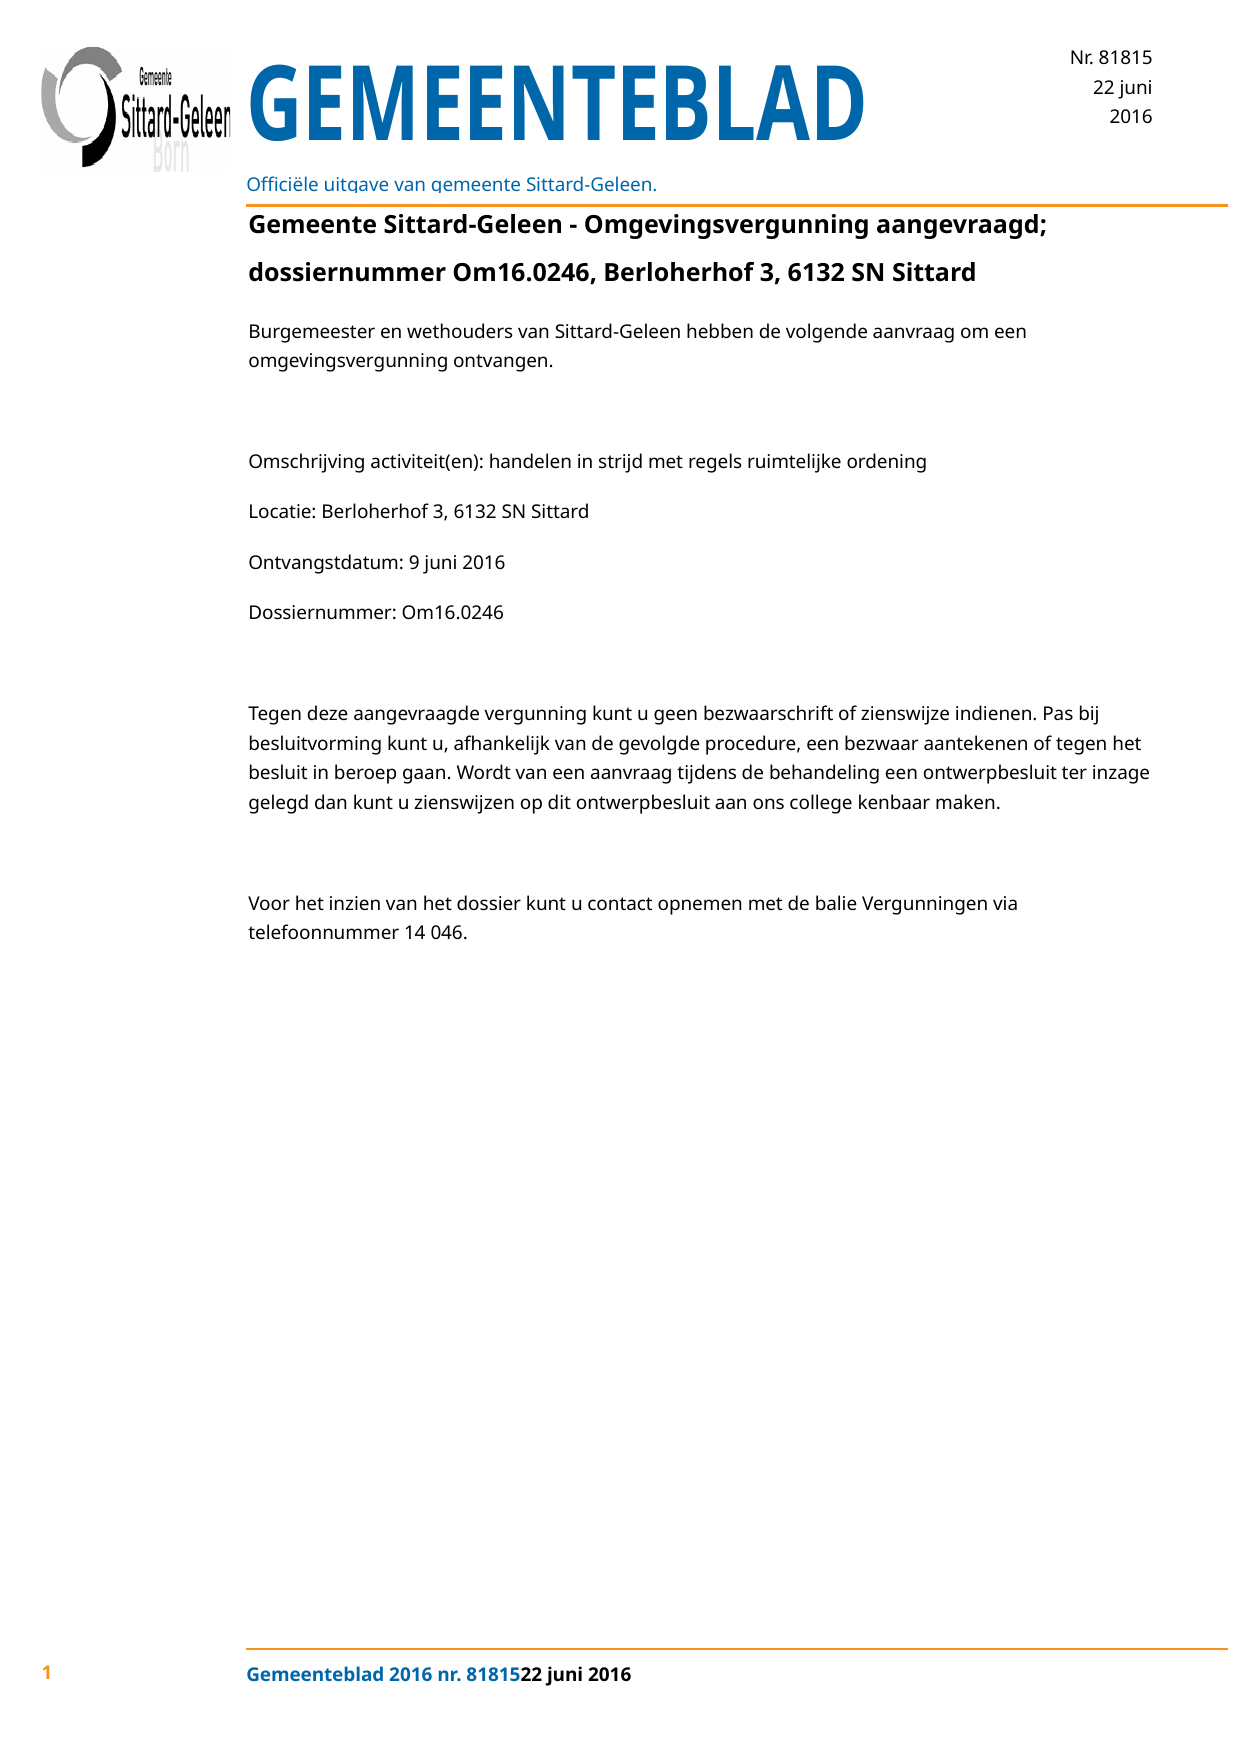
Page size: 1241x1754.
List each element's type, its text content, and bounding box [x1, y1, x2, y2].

text Omschrijving activiteit(en): handelen in strijd met regels ruimtelijke ordening [248, 448, 1152, 474]
text Dossiernummer: Om16.0246 [248, 599, 1152, 625]
text Ontvangstdatum: 9 juni 2016 [248, 549, 1152, 575]
text Gemeente Sittard-Geleen - Omgevingsvergunning aangevraagd; dossiernummer Om16.0246, Berloherhof 3, 6132 SN Sittard [248, 207, 1152, 288]
text Voor het inzien van het dossier kunt u contact opnemen met de balie Vergunningen via telefoonnummer 14 046. [248, 890, 1152, 945]
text Locatie: Berloherhof 3, 6132 SN Sittard [248, 499, 1152, 524]
picture [41, 47, 231, 172]
text Tegen deze aangevraagde vergunning kunt u geen bezwaarschrift of zienswijze indienen. Pas bij besluitvorming kunt u, afhankelijk van de gevolgde procedure, een bezwaar aantekenen of tegen het besluit in beroep gaan. Wordt van een aanvraag tijdens de behandeling een ontwerpbesluit ter inzage gelegd dan kunt u zienswijzen op dit ontwerpbesluit aan ons college kenbaar maken. [248, 700, 1152, 815]
text Burgemeester en wethouders van Sittard-Geleen hebben de volgende aanvraag om een omgevingsvergunning ontvangen. [248, 318, 1152, 373]
